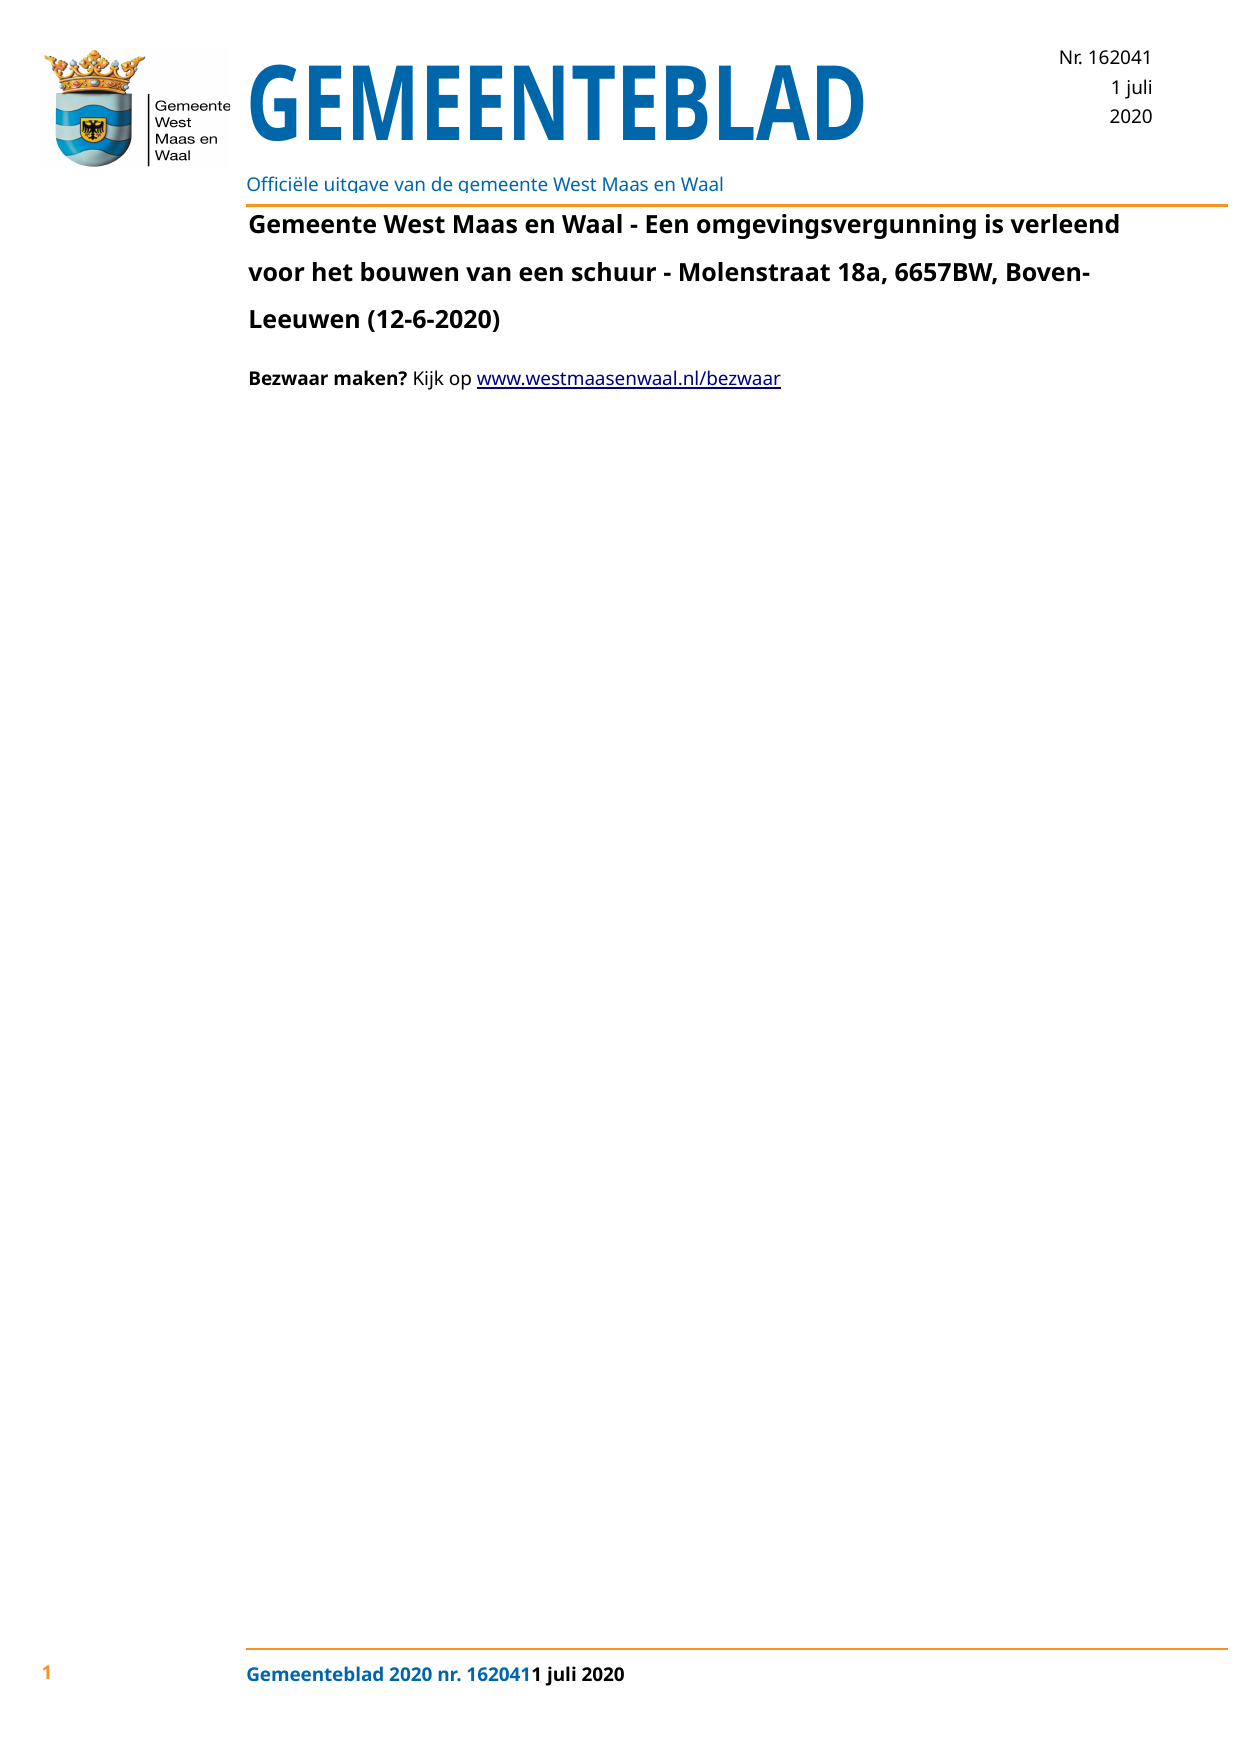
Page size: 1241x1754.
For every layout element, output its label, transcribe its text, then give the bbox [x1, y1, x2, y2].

text Gemeente West Maas en Waal - Een omgevingsvergunning is verleend voor het bouwen van een schuur - Molenstraat 18a, 6657BW, Boven-Leeuwen (12-6-2020) [248, 207, 1152, 336]
picture [41, 47, 231, 172]
text Bezwaar maken? Kijk op www.westmaasenwaal.nl/bezwaar [248, 366, 1152, 391]
